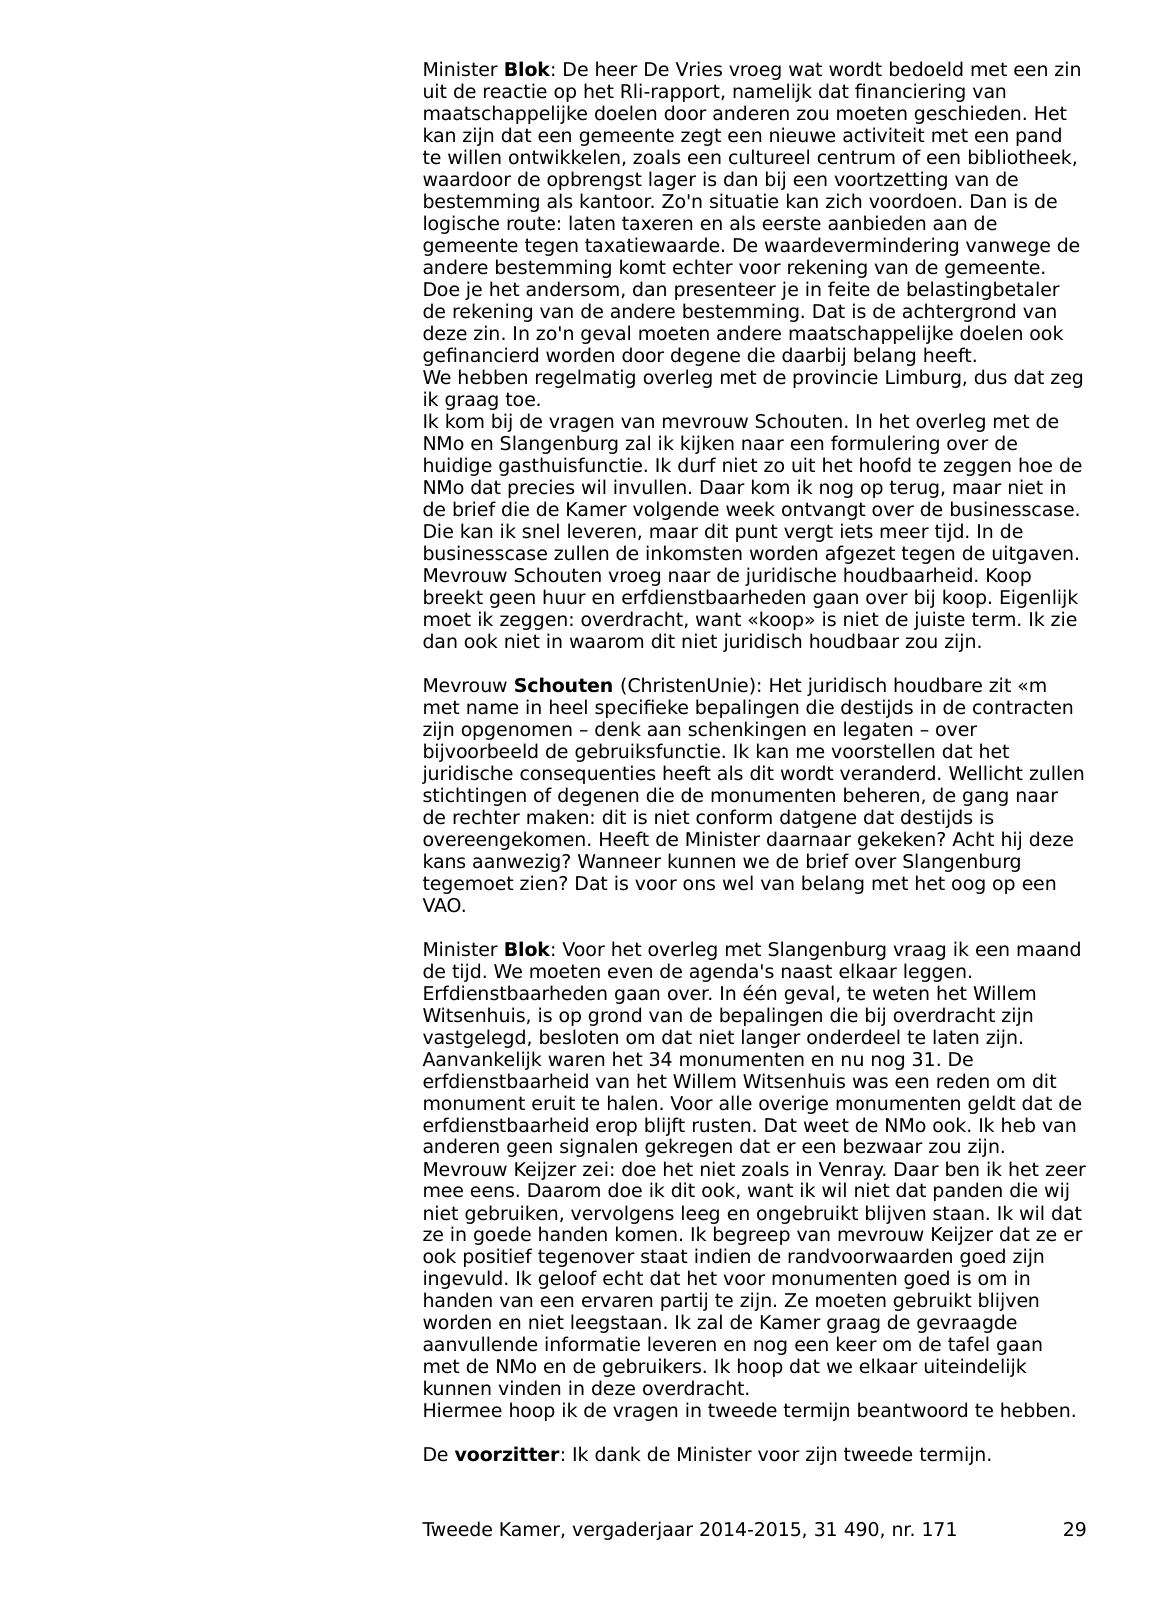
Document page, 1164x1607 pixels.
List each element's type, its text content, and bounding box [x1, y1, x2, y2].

text Minister Blok: Voor het overleg met Slangenburg vraag ik een maand de tijd. We moeten even de agenda's naast elkaar leggen. [422, 939, 1087, 983]
text Mevrouw Schouten (ChristenUnie): Het juridisch houdbare zit «m met name in heel specifieke bepalingen die destijds in de contracten zijn opgenomen – denk aan schenkingen en legaten – over bijvoorbeeld de gebruiksfunctie. Ik kan me voorstellen dat het juridische consequenties heeft als dit wordt veranderd. Wellicht zullen stichtingen of degenen die de monumenten beheren, de gang naar de rechter maken: dit is niet conform datgene dat destijds is overeengekomen. Heeft de Minister daarnaar gekeken? Acht hij deze kans aanwezig? Wanneer kunnen we de brief over Slangenburg tegemoet zien? Dat is voor ons wel van belang met het oog op een VAO. [422, 675, 1087, 916]
text Erfdienstbaarheden gaan over. In één geval, te weten het Willem Witsenhuis, is op grond van de bepalingen die bij overdracht zijn vastgelegd, besloten om dat niet langer onderdeel te laten zijn. Aanvankelijk waren het 34 monumenten en nu nog 31. De erfdienstbaarheid van het Willem Witsenhuis was een reden om dit monument eruit te halen. Voor alle overige monumenten geldt dat de erfdienstbaarheid erop blijft rusten. Dat weet de NMo ook. Ik heb van anderen geen signalen gekregen dat er een bezwaar zou zijn. [422, 983, 1087, 1158]
text De voorzitter: Ik dank de Minister voor zijn tweede termijn. [422, 1444, 1087, 1466]
text Ik kom bij de vragen van mevrouw Schouten. In het overleg met de NMo en Slangenburg zal ik kijken naar een formulering over de huidige gasthuisfunctie. Ik durf niet zo uit het hoofd te zeggen hoe de NMo dat precies wil invullen. Daar kom ik nog op terug, maar niet in de brief die de Kamer volgende week ontvangt over de businesscase. Die kan ik snel leveren, maar dit punt vergt iets meer tijd. In de businesscase zullen de inkomsten worden afgezet tegen de uitgaven. [422, 411, 1087, 564]
text Mevrouw Schouten vroeg naar de juridische houdbaarheid. Koop breekt geen huur en erfdienstbaarheden gaan over bij koop. Eigenlijk moet ik zeggen: overdracht, want «koop» is niet de juiste term. Ik zie dan ook niet in waarom dit niet juridisch houdbaar zou zijn. [422, 564, 1087, 652]
text Hiermee hoop ik de vragen in tweede termijn beantwoord te hebben. [422, 1400, 1087, 1422]
text Mevrouw Keijzer zei: doe het niet zoals in Venray. Daar ben ik het zeer mee eens. Daarom doe ik dit ook, want ik wil niet dat panden die wij niet gebruiken, vervolgens leeg en ongebruikt blijven staan. Ik wil dat ze in goede handen komen. Ik begreep van mevrouw Keijzer dat ze er ook positief tegenover staat indien de randvoorwaarden goed zijn ingevuld. Ik geloof echt dat het voor monumenten goed is om in handen van een ervaren partij te zijn. Ze moeten gebruikt blijven worden en niet leegstaan. Ik zal de Kamer graag de gevraagde aanvullende informatie leveren en nog een keer om de tafel gaan met de NMo en de gebruikers. Ik hoop dat we elkaar uiteindelijk kunnen vinden in deze overdracht. [422, 1158, 1087, 1400]
text We hebben regelmatig overleg met de provincie Limburg, dus dat zeg ik graag toe. [422, 367, 1087, 411]
text Minister Blok: De heer De Vries vroeg wat wordt bedoeld met een zin uit de reactie op het Rli-rapport, namelijk dat financiering van maatschappelijke doelen door anderen zou moeten geschieden. Het kan zijn dat een gemeente zegt een nieuwe activiteit met een pand te willen ontwikkelen, zoals een cultureel centrum of een bibliotheek, waardoor de opbrengst lager is dan bij een voortzetting van de bestemming als kantoor. Zo'n situatie kan zich voordoen. Dan is de logische route: laten taxeren en als eerste aanbieden aan de gemeente tegen taxatiewaarde. De waardevermindering vanwege de andere bestemming komt echter voor rekening van de gemeente. Doe je het andersom, dan presenteer je in feite de belastingbetaler de rekening van de andere bestemming. Dat is de achtergrond van deze zin. In zo'n geval moeten andere maatschappelijke doelen ook gefinancierd worden door degene die daarbij belang heeft. [422, 59, 1087, 367]
